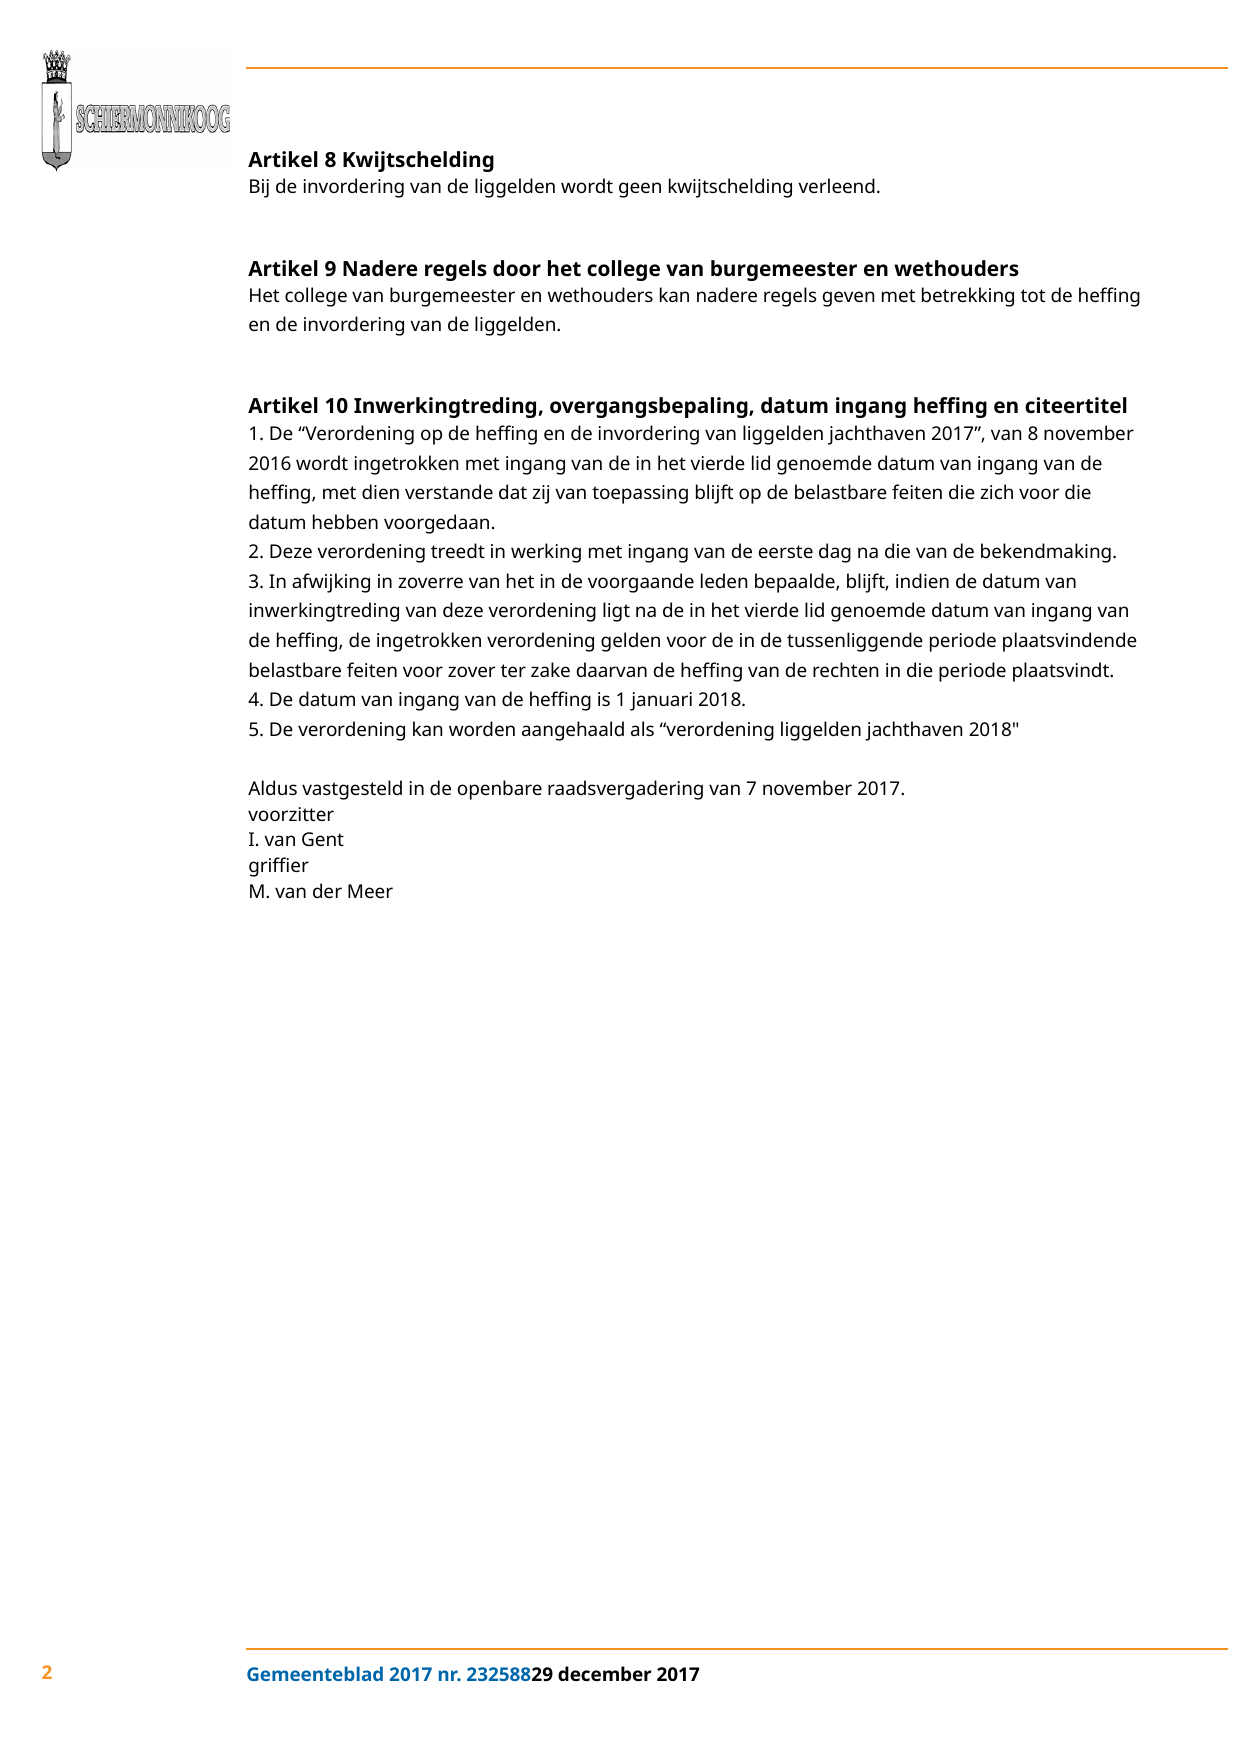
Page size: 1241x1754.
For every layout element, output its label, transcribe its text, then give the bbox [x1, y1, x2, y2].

text griffier [248, 852, 1152, 878]
text 4. De datum van ingang van de heffing is 1 januari 2018. [248, 686, 1152, 712]
text voorzitter [248, 801, 1152, 827]
text I. van Gent [248, 827, 1152, 852]
text 1. De “Verordening op de heffing en de invordering van liggelden jachthaven 2017”, van 8 november 2016 wordt ingetrokken met ingang van de in het vierde lid genoemde datum van ingang van de heffing, met dien verstande dat zij van toepassing blijft op de belastbare feiten die zich voor die datum hebben voorgedaan. [248, 420, 1152, 534]
text Artikel 9 Nadere regels door het college van burgemeester en wethouders [248, 254, 1152, 282]
text 2. Deze verordening treedt in werking met ingang van de eerste dag na die van de bekendmaking. [248, 538, 1152, 564]
picture [41, 47, 231, 172]
text 3. In afwijking in zoverre van het in de voorgaande leden bepaalde, blijft, indien de datum van inwerkingtreding van deze verordening ligt na de in het vierde lid genoemde datum van ingang van de heffing, de ingetrokken verordening gelden voor de in de tussenliggende periode plaatsvindende belastbare feiten voor zover ter zake daarvan de heffing van de rechten in die periode plaatsvindt. [248, 568, 1152, 682]
text Artikel 8 Kwijtschelding [248, 145, 1152, 174]
text Aldus vastgesteld in de openbare raadsvergadering van 7 november 2017. [248, 775, 1152, 801]
text M. van der Meer [248, 878, 1152, 904]
text 5. De verordening kan worden aangehaald als “verordening liggelden jachthaven 2018" [248, 716, 1152, 742]
text Artikel 10 Inwerkingtreding, overgangsbepaling, datum ingang heffing en citeertitel [248, 392, 1152, 420]
text Het college van burgemeester en wethouders kan nadere regels geven met betrekking tot de heffing en de invordering van de liggelden. [248, 282, 1152, 337]
text Bij de invordering van de liggelden wordt geen kwijtschelding verleend. [248, 174, 1152, 199]
